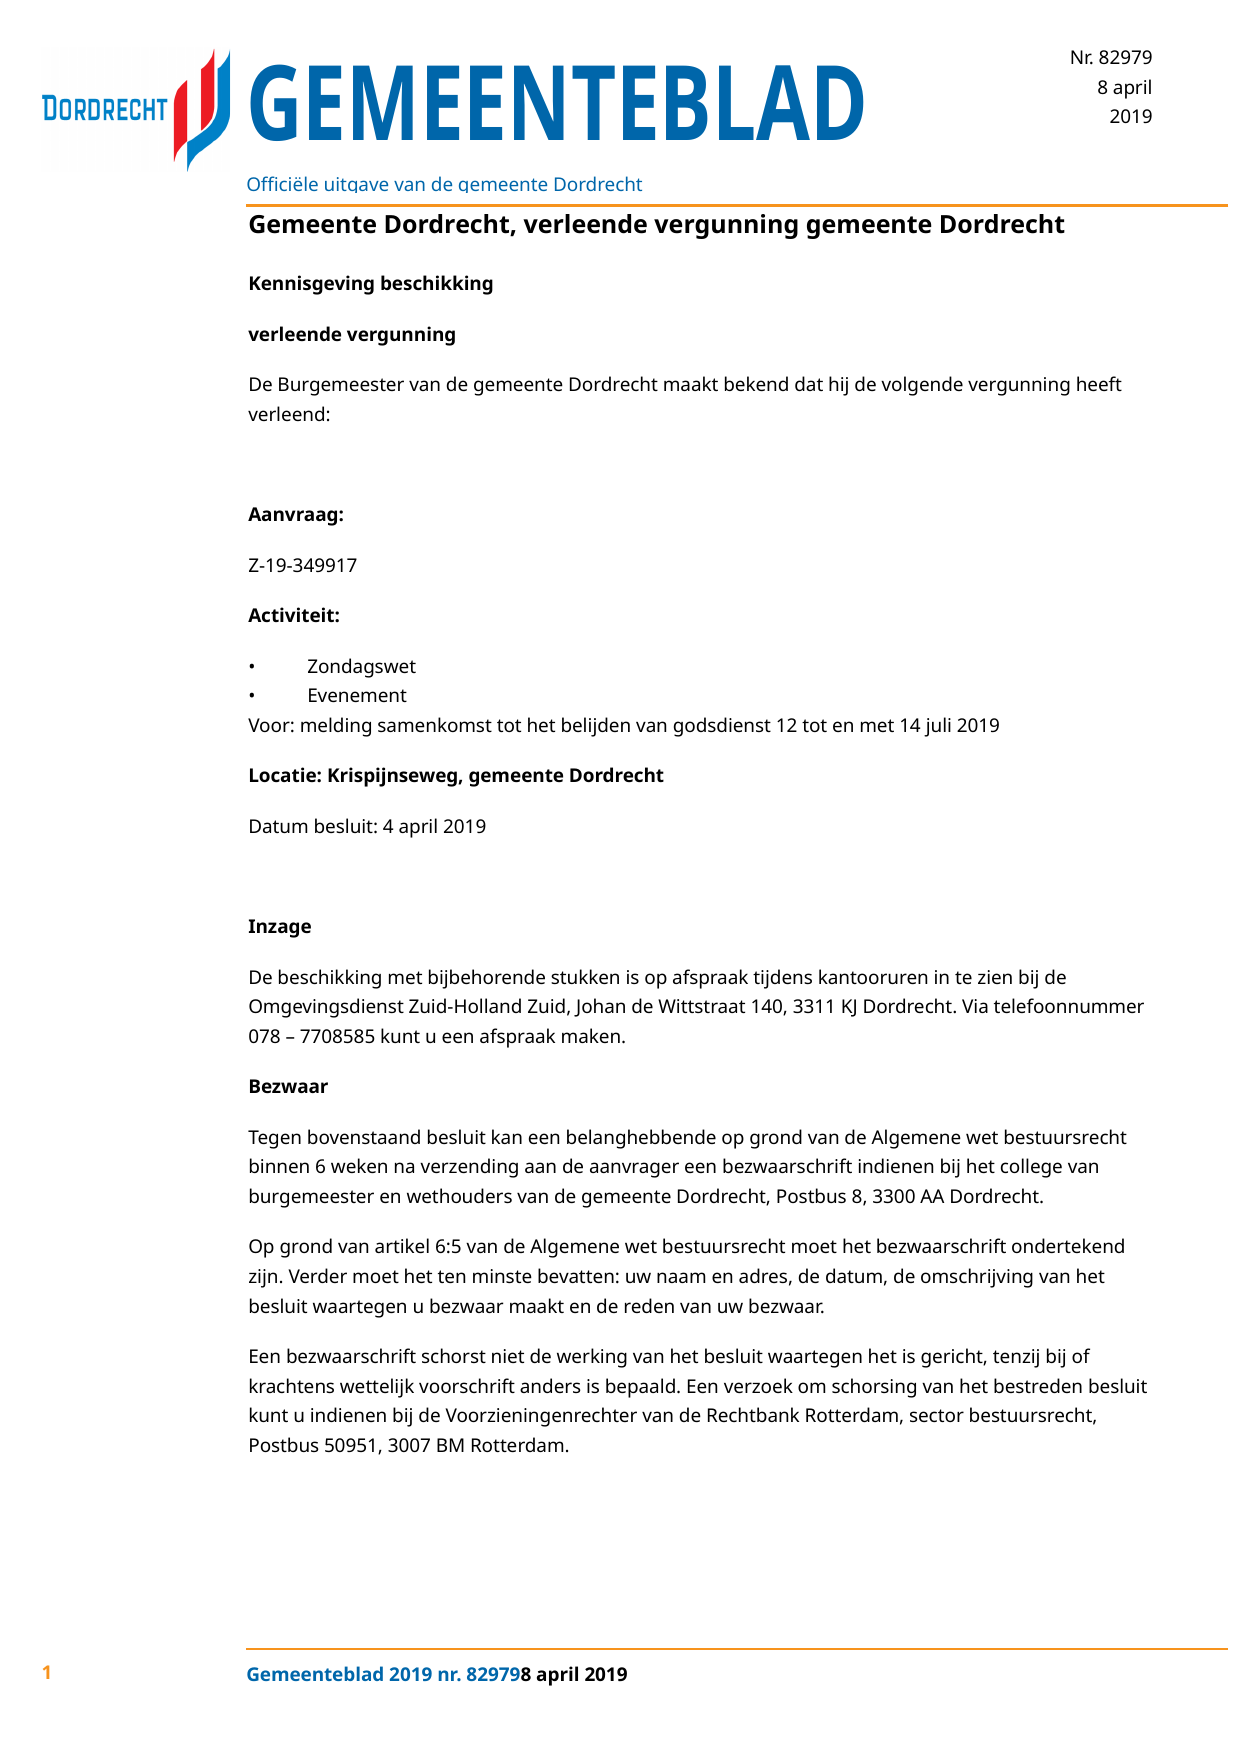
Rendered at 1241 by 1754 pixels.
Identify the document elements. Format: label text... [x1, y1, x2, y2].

text Aanvraag: [248, 502, 1152, 527]
list Zondagswet [248, 653, 1152, 678]
text Gemeente Dordrecht, verleende vergunning gemeente Dordrecht [248, 207, 1152, 241]
text Z-19-349917 [248, 552, 1152, 578]
text Inzage [248, 914, 1152, 939]
text Tegen bovenstaand besluit kan een belanghebbende op grond van de Algemene wet bestuursrecht binnen 6 weken na verzending aan de aanvrager een bezwaarschrift indienen bij het college van burgemeester en wethouders van de gemeente Dordrecht, Postbus 8, 3300 AA Dordrecht. [248, 1124, 1152, 1209]
text Kennisgeving beschikking [248, 270, 1152, 296]
text Activiteit: [248, 602, 1152, 628]
text Bezwaar [248, 1074, 1152, 1099]
list Evenement [248, 682, 1152, 708]
text Locatie: Krispijnseweg, gemeente Dordrecht [248, 762, 1152, 788]
text Een bezwaarschrift schorst niet de werking van het besluit waartegen het is gericht, tenzij bij of krachtens wettelijk voorschrift anders is bepaald. Een verzoek om schorsing van het bestreden besluit kunt u indienen bij de Voorzieningenrechter van de Rechtbank Rotterdam, sector bestuursrecht, Postbus 50951, 3007 BM Rotterdam. [248, 1343, 1152, 1458]
text verleende vergunning [248, 321, 1152, 346]
text Voor: melding samenkomst tot het belijden van godsdienst 12 tot en met 14 juli 2019 [248, 712, 1152, 738]
picture [41, 47, 231, 172]
text Op grond van artikel 6:5 van de Algemene wet bestuursrecht moet het bezwaarschrift ondertekend zijn. Verder moet het ten minste bevatten: uw naam en adres, de datum, de omschrijving van het besluit waartegen u bezwaar maakt en de reden van uw bezwaar. [248, 1234, 1152, 1318]
text De beschikking met bijbehorende stukken is op afspraak tijdens kantooruren in te zien bij de Omgevingsdienst Zuid-Holland Zuid, Johan de Wittstraat 140, 3311 KJ Dordrecht. Via telefoonnummer 078 – 7708585 kunt u een afspraak maken. [248, 964, 1152, 1049]
text De Burgemeester van de gemeente Dordrecht maakt bekend dat hij de volgende vergunning heeft verleend: [248, 371, 1152, 426]
text Datum besluit: 4 april 2019 [248, 813, 1152, 838]
